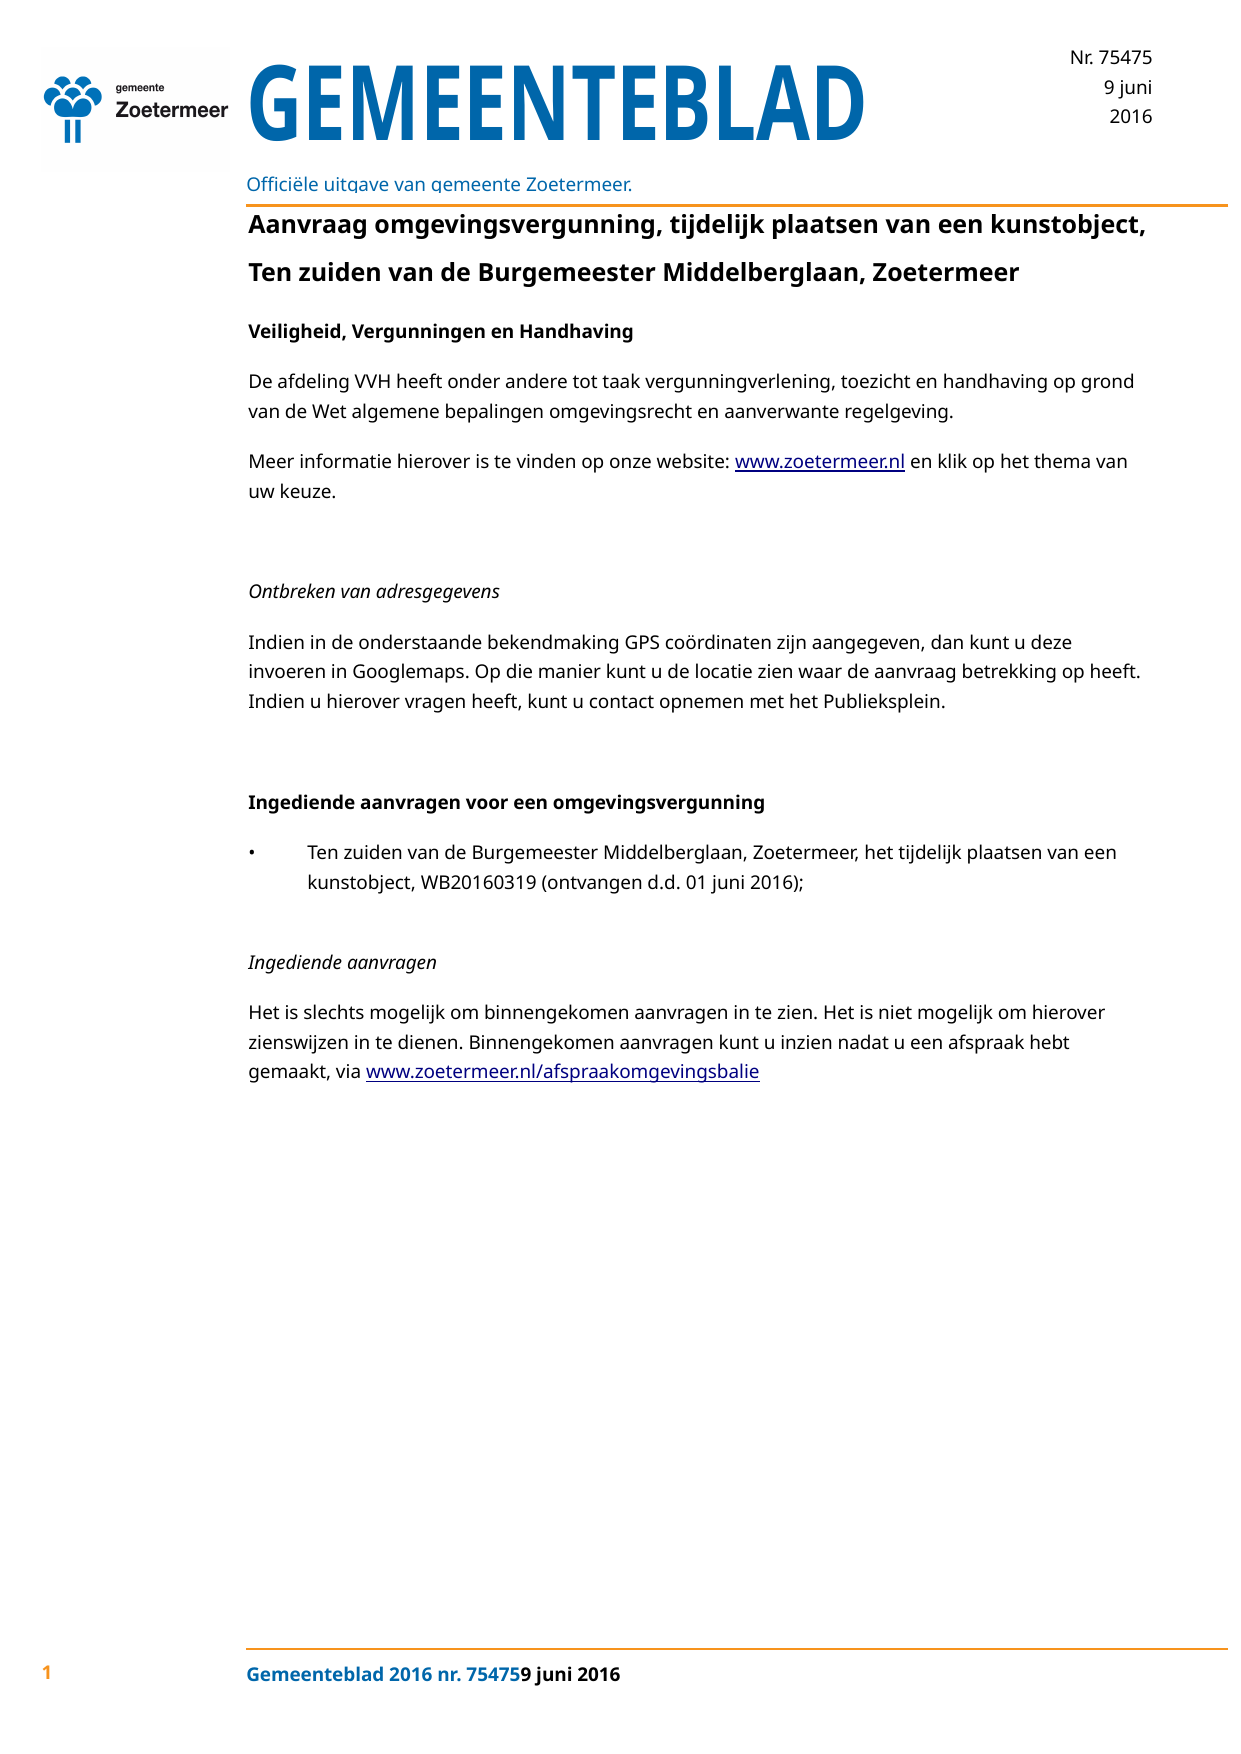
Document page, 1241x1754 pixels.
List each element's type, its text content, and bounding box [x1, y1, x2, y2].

picture [41, 47, 231, 172]
text Ontbreken van adresgegevens [248, 579, 1152, 604]
list Ten zuiden van de Burgemeester Middelberglaan, Zoetermeer, het tijdelijk plaatsen van een kunstobject, WB20160319 (ontvangen d.d. 01 juni 2016); [248, 839, 1152, 895]
text De afdeling VVH heeft onder andere tot taak vergunningverlening, toezicht en handhaving op grond van de Wet algemene bepalingen omgevingsrecht en aanverwante regelgeving. [248, 368, 1152, 424]
text Ingediende aanvragen voor een omgevingsvergunning [248, 789, 1152, 815]
text Het is slechts mogelijk om binnengekomen aanvragen in te zien. Het is niet mogelijk om hierover zienswijzen in te dienen. Binnengekomen aanvragen kunt u inzien nadat u een afspraak hebt gemaakt, via www.zoetermeer.nl/afspraakomgevingsbalie [248, 999, 1152, 1084]
text Veiligheid, Vergunningen en Handhaving [248, 318, 1152, 344]
text Indien in de onderstaande bekendmaking GPS coördinaten zijn aangegeven, dan kunt u deze invoeren in Googlemaps. Op die manier kunt u de locatie zien waar de aanvraag betrekking op heeft. Indien u hierover vragen heeft, kunt u contact opnemen met het Publieksplein. [248, 629, 1152, 714]
text Ingediende aanvragen [248, 949, 1152, 975]
text Meer informatie hierover is te vinden op onze website: www.zoetermeer.nl en klik op het thema van uw keuze. [248, 448, 1152, 504]
text Aanvraag omgevingsvergunning, tijdelijk plaatsen van een kunstobject, Ten zuiden van de Burgemeester Middelberglaan, Zoetermeer [248, 207, 1152, 288]
